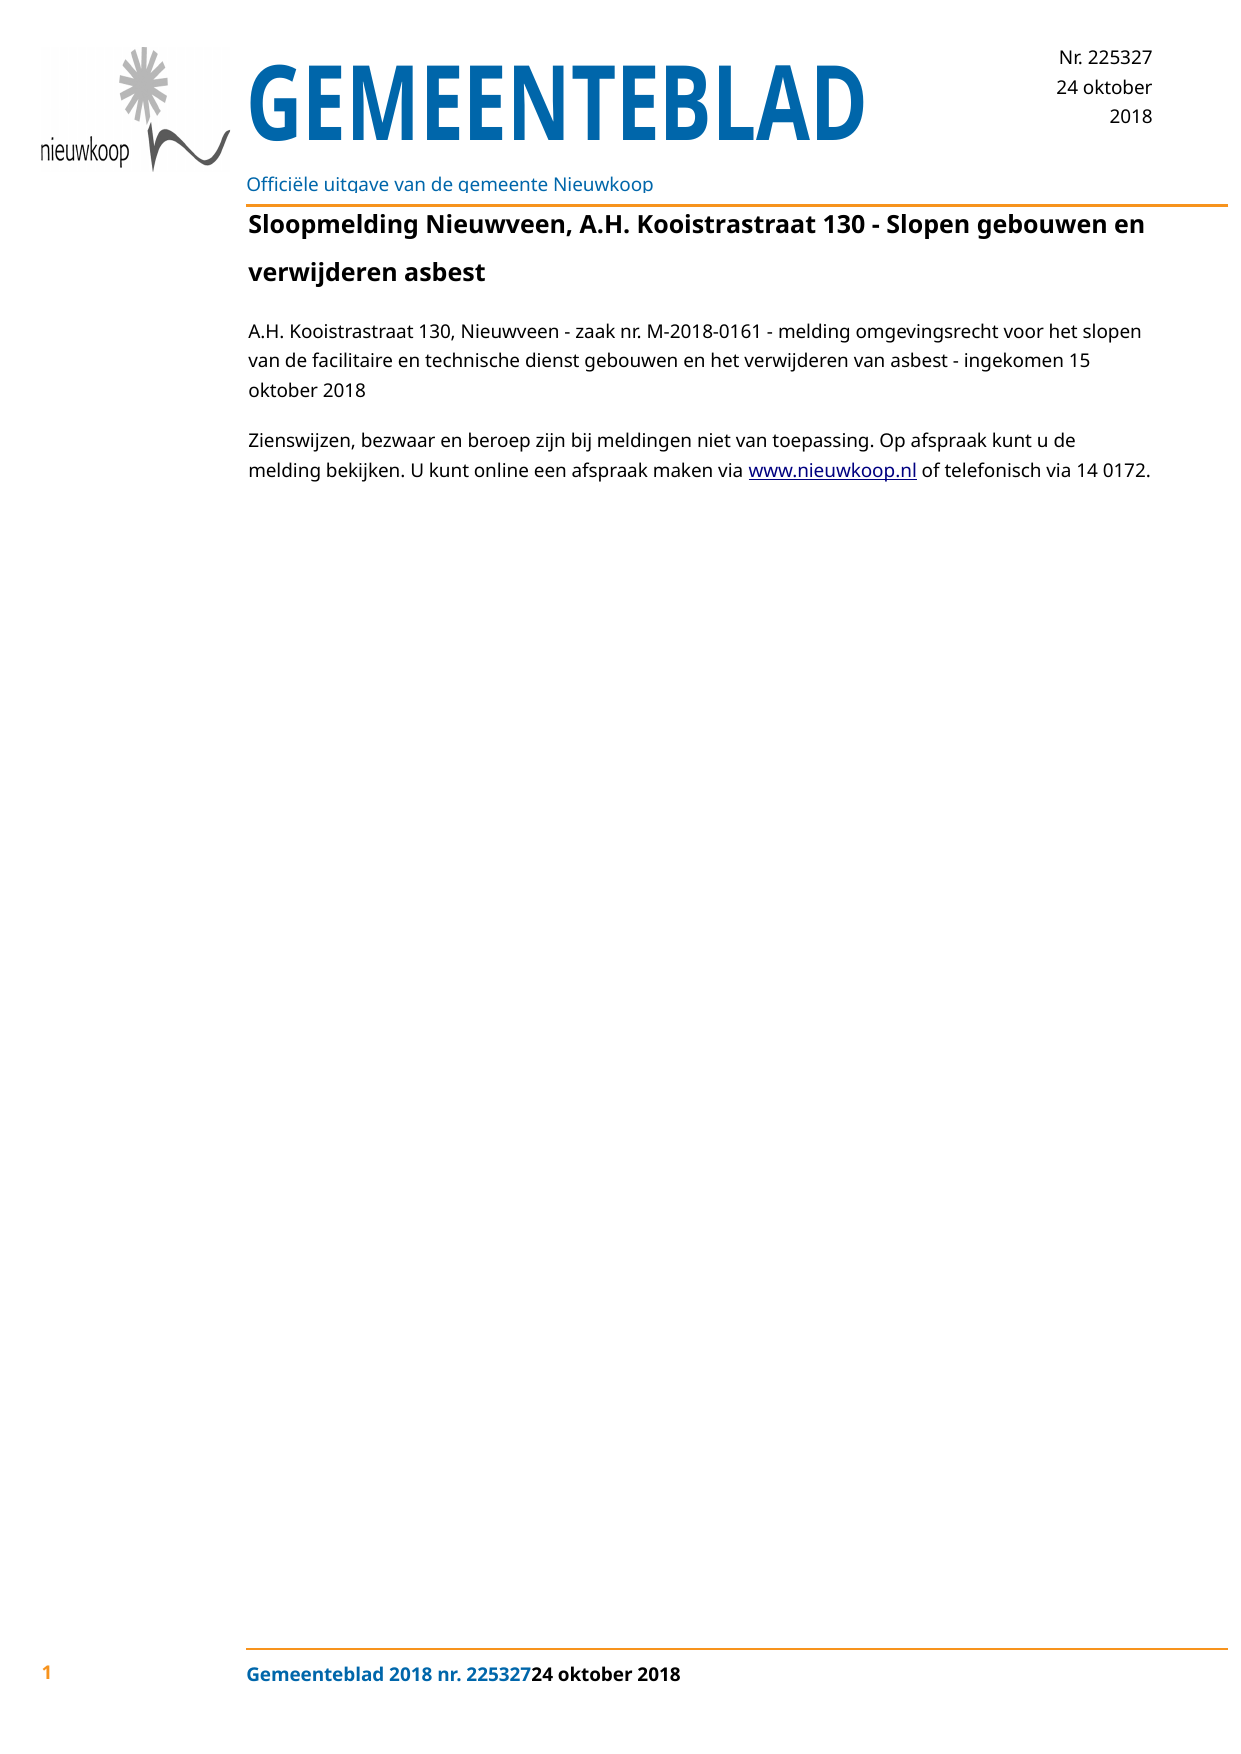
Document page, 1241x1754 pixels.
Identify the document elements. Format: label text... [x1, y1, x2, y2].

picture [41, 47, 231, 172]
text Zienswijzen, bezwaar en beroep zijn bij meldingen niet van toepassing. Op afspraak kunt u de melding bekijken. U kunt online een afspraak maken via www.nieuwkoop.nl of telefonisch via 14 0172. [248, 427, 1152, 483]
text Sloopmelding Nieuwveen, A.H. Kooistrastraat 130 - Slopen gebouwen en verwijderen asbest [248, 207, 1152, 288]
text A.H. Kooistrastraat 130, Nieuwveen - zaak nr. M-2018-0161 - melding omgevingsrecht voor het slopen van de facilitaire en technische dienst gebouwen en het verwijderen van asbest - ingekomen 15 oktober 2018 [248, 318, 1152, 403]
